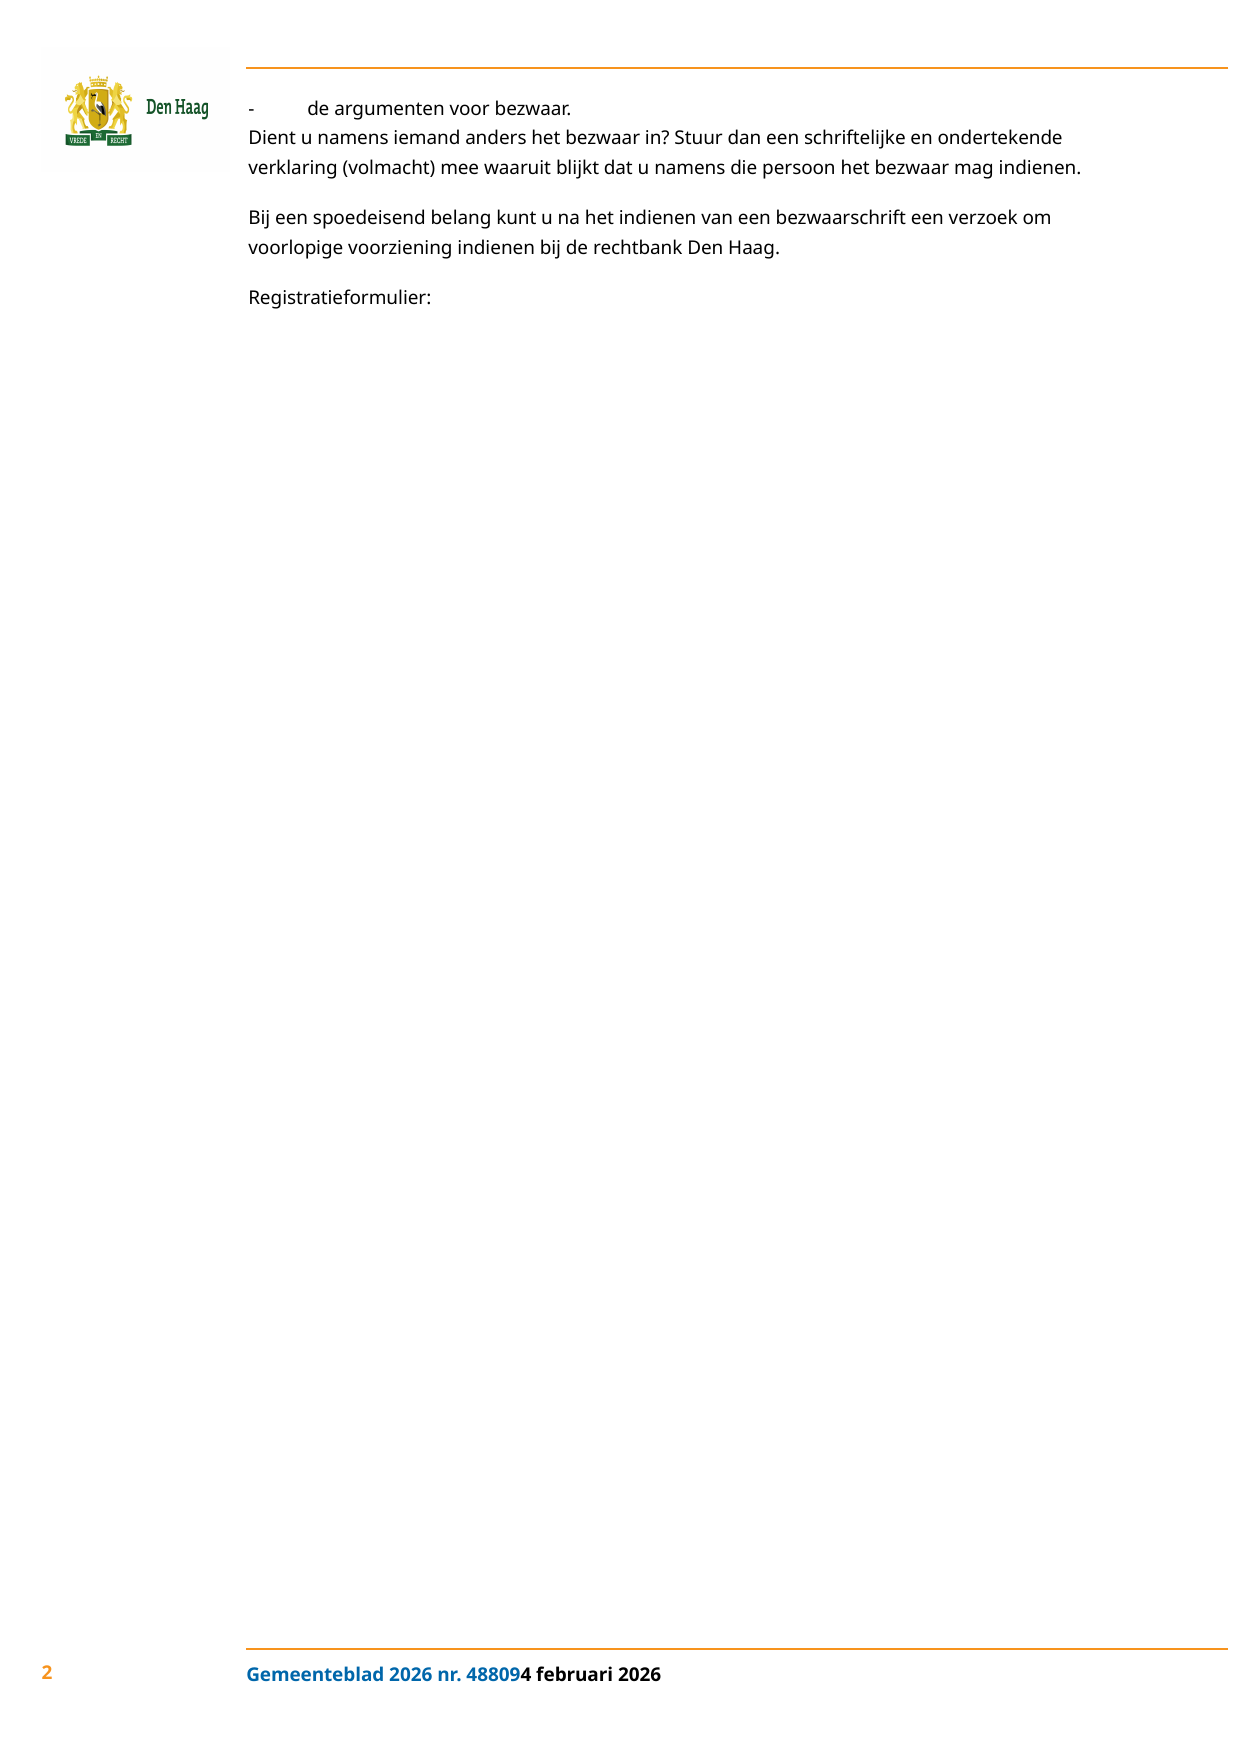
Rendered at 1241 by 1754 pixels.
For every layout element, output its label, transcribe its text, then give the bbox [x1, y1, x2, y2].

text Dient u namens iemand anders het bezwaar in? Stuur dan een schriftelijke en ondertekende verklaring (volmacht) mee waaruit blijkt dat u namens die persoon het bezwaar mag indienen. [248, 124, 1152, 180]
text Registratieformulier: [248, 284, 1152, 310]
picture [41, 47, 231, 172]
list de argumenten voor bezwaar. [248, 95, 1152, 121]
text Bij een spoedeisend belang kunt u na het indienen van een bezwaarschrift een verzoek om voorlopige voorziening indienen bij de rechtbank Den Haag. [248, 204, 1152, 260]
